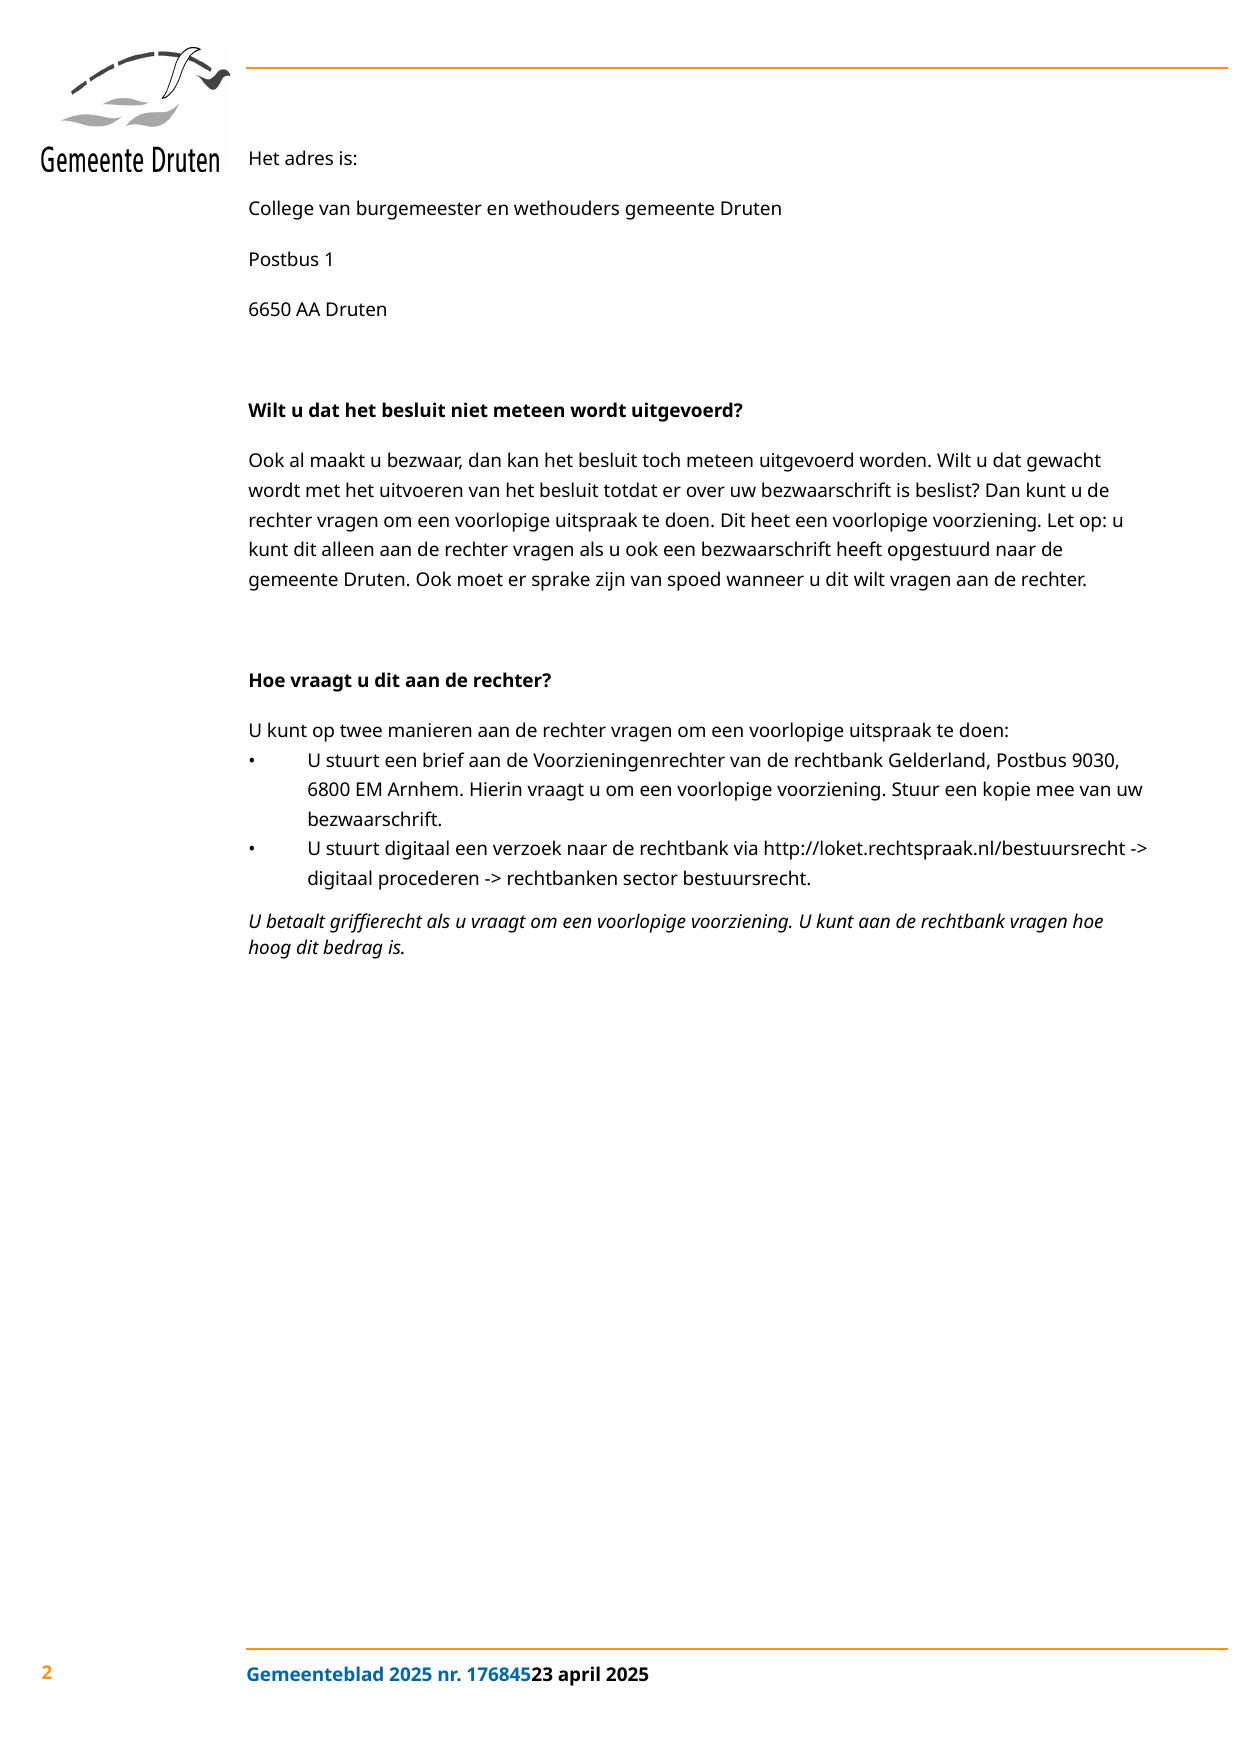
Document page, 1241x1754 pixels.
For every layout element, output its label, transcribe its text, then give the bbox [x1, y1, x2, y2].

text College van burgemeester en wethouders gemeente Druten [248, 196, 1152, 221]
text 6650 AA Druten [248, 296, 1152, 322]
text Wilt u dat het besluit niet meteen wordt uitgevoerd? [248, 397, 1152, 423]
text U betaalt griffierecht als u vraagt om een voorlopige voorziening. U kunt aan de rechtbank vragen hoe hoog dit bedrag is. [248, 908, 1152, 960]
text Ook al maakt u bezwaar, dan kan het besluit toch meteen uitgevoerd worden. Wilt u dat gewacht wordt met het uitvoeren van het besluit totdat er over uw bezwaarschrift is beslist? Dan kunt u de rechter vragen om een voorlopige uitspraak te doen. Dit heet een voorlopige voorziening. Let op: u kunt dit alleen aan de rechter vragen als u ook een bezwaarschrift heeft opgestuurd naar de gemeente Druten. Ook moet er sprake zijn van spoed wanneer u dit wilt vragen aan de rechter. [248, 448, 1152, 592]
list U stuurt een brief aan de Voorzieningenrechter van de rechtbank Gelderland, Postbus 9030, 6800 EM Arnhem. Hierin vraagt u om een voorlopige voorziening. Stuur een kopie mee van uw bezwaarschrift. [248, 747, 1152, 832]
text Het adres is: [248, 145, 1152, 171]
text Postbus 1 [248, 246, 1152, 272]
picture [41, 47, 231, 172]
text Hoe vraagt u dit aan de rechter? [248, 667, 1152, 693]
text U kunt op twee manieren aan de rechter vragen om een voorlopige uitspraak te doen: [248, 717, 1152, 743]
list U stuurt digitaal een verzoek naar de rechtbank via http://loket.rechtspraak.nl/bestuursrecht -> digitaal procederen -> rechtbanken sector bestuursrecht. [248, 836, 1152, 891]
